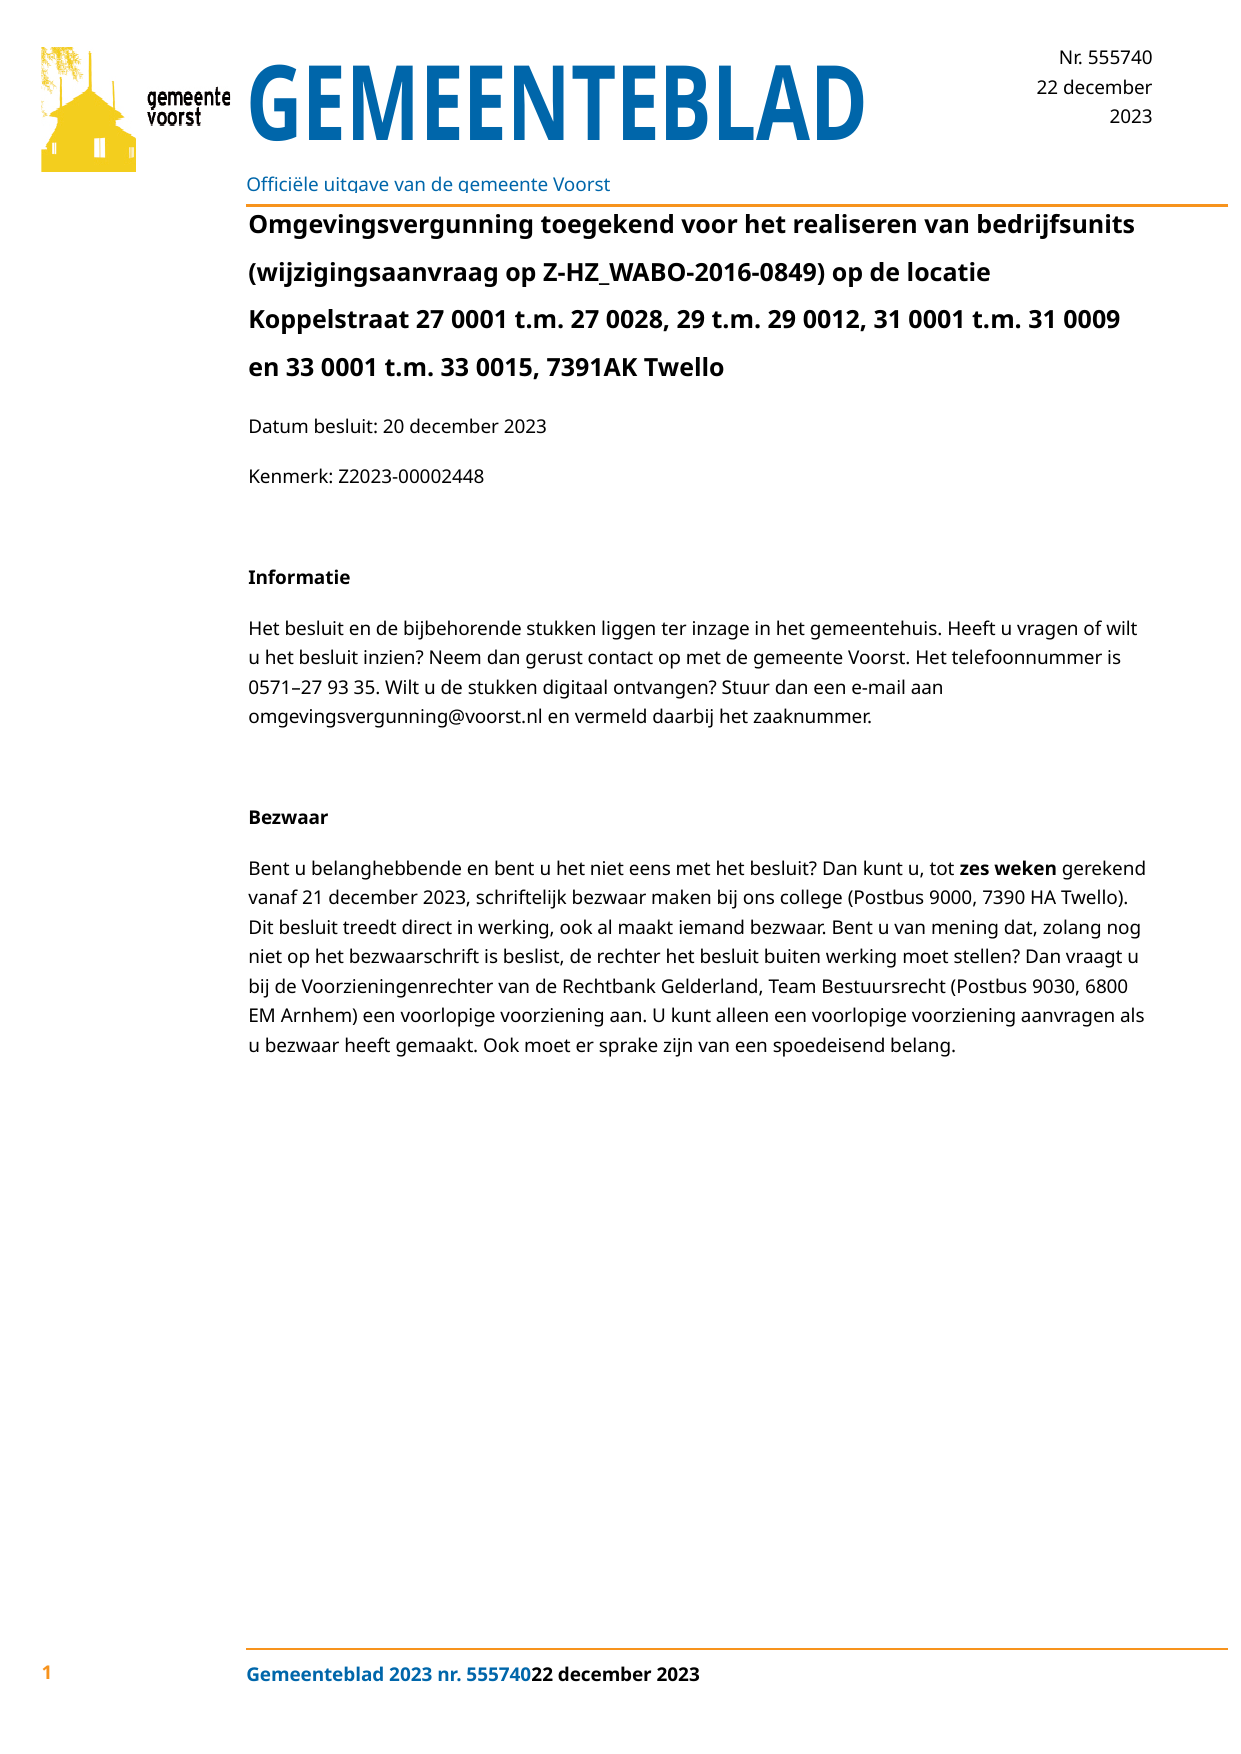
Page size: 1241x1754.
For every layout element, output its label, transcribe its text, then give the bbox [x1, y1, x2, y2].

text Omgevingsvergunning toegekend voor het realiseren van bedrijfsunits (wijzigingsaanvraag op Z-HZ_WABO-2016-0849) op de locatie Koppelstraat 27 0001 t.m. 27 0028, 29 t.m. 29 0012, 31 0001 t.m. 31 0009 en 33 0001 t.m. 33 0015, 7391AK Twello [248, 207, 1152, 384]
picture [41, 47, 231, 172]
text Het besluit en de bijbehorende stukken liggen ter inzage in het gemeentehuis. Heeft u vragen of wilt u het besluit inzien? Neem dan gerust contact op met de gemeente Voorst. Het telefoonnummer is 0571–27 93 35. Wilt u de stukken digitaal ontvangen? Stuur dan een e-mail aan omgevingsvergunning@voorst.nl en vermeld daarbij het zaaknummer. [248, 615, 1152, 729]
text Bezwaar [248, 804, 1152, 830]
text Bent u belanghebbende en bent u het niet eens met het besluit? Dan kunt u, tot zes weken gerekend vanaf 21 december 2023, schriftelijk bezwaar maken bij ons college (Postbus 9000, 7390 HA Twello). Dit besluit treedt direct in werking, ook al maakt iemand bezwaar. Bent u van mening dat, zolang nog niet op het bezwaarschrift is beslist, de rechter het besluit buiten werking moet stellen? Dan vraagt u bij de Voorzieningenrechter van de Rechtbank Gelderland, Team Bestuursrecht (Postbus 9030, 6800 EM Arnhem) een voorlopige voorziening aan. U kunt alleen een voorlopige voorziening aanvragen als u bezwaar heeft gemaakt. Ook moet er sprake zijn van een spoedeisend belang. [248, 855, 1152, 1058]
text Kenmerk: Z2023-00002448 [248, 463, 1152, 489]
text Informatie [248, 564, 1152, 590]
text Datum besluit: 20 december 2023 [248, 413, 1152, 439]
